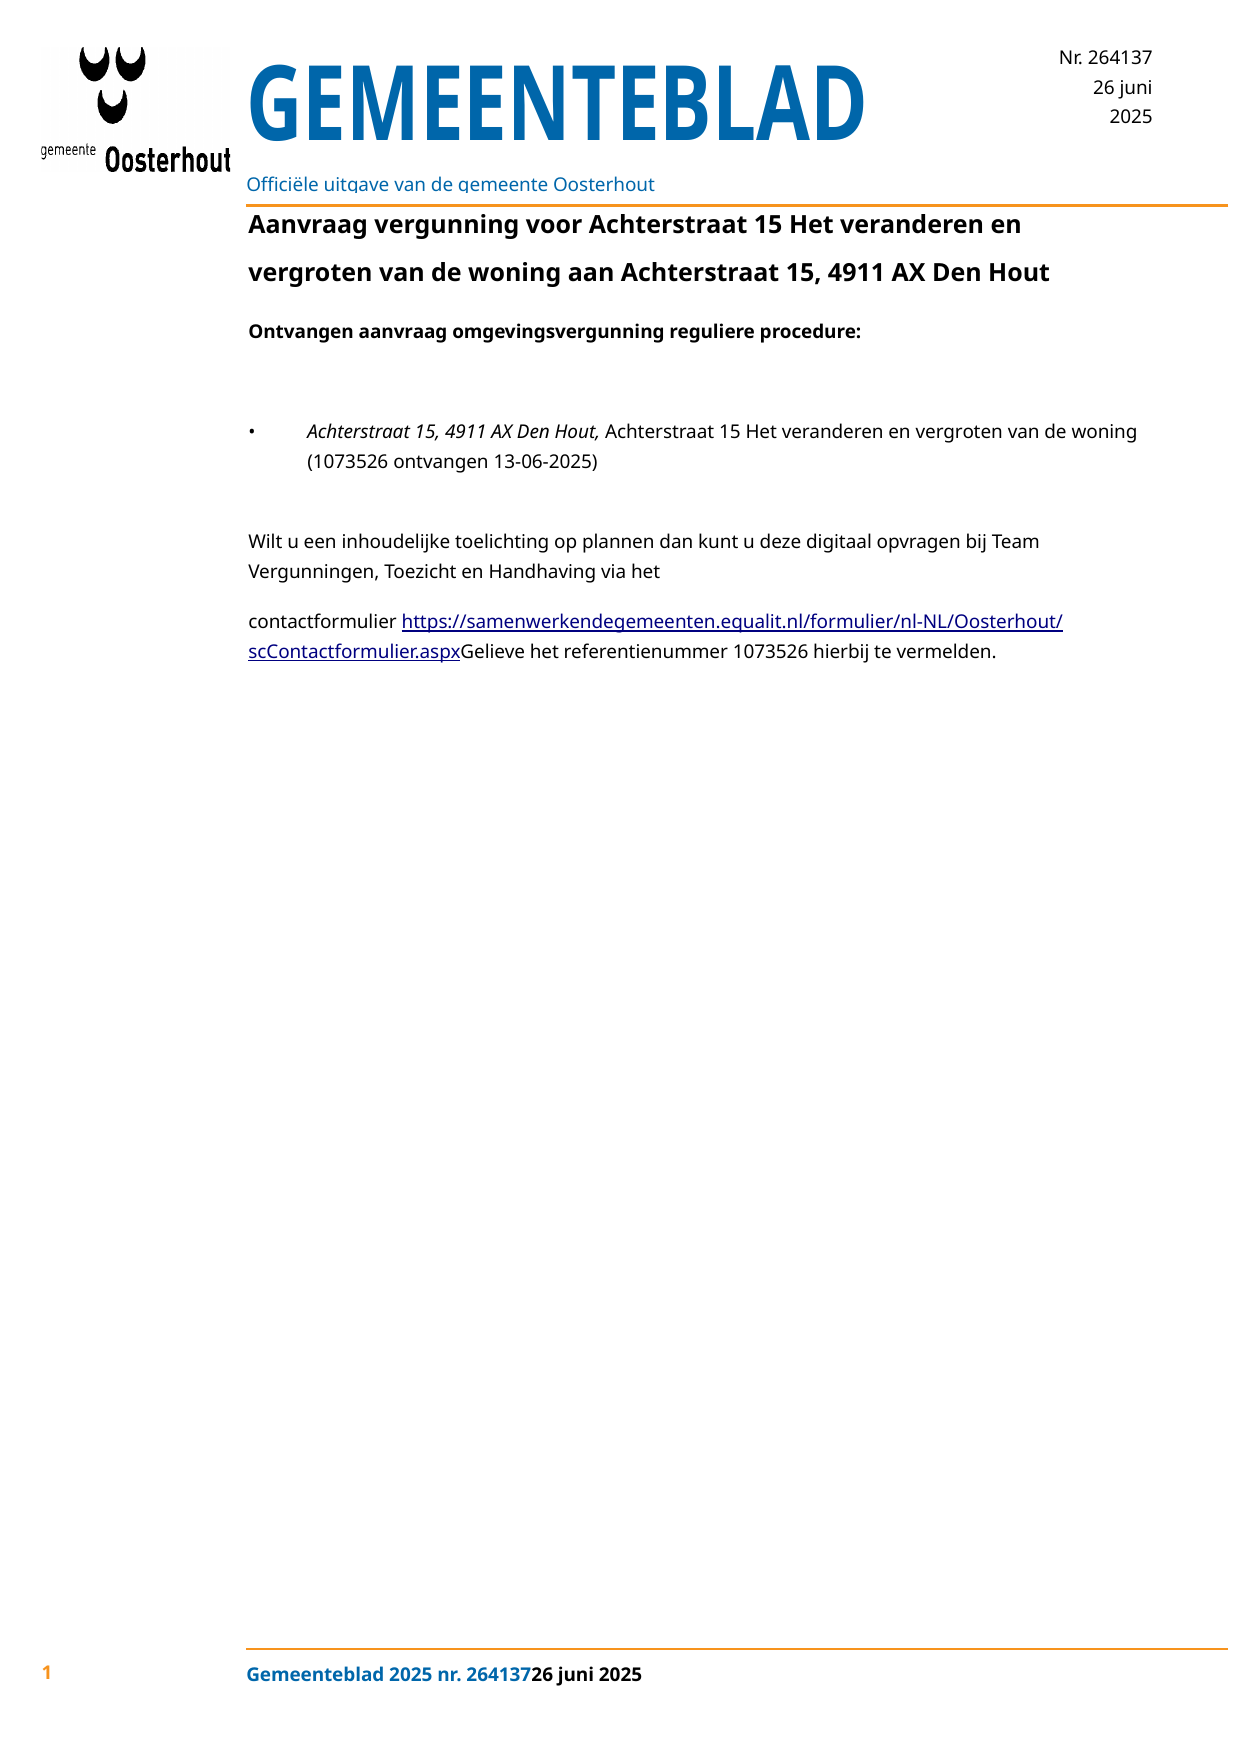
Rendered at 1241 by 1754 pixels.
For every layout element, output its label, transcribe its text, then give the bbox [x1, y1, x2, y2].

picture [41, 47, 231, 172]
text Ontvangen aanvraag omgevingsvergunning reguliere procedure: [248, 318, 1152, 344]
text Aanvraag vergunning voor Achterstraat 15 Het veranderen en vergroten van de woning aan Achterstraat 15, 4911 AX Den Hout [248, 207, 1152, 288]
list Achterstraat 15, 4911 AX Den Hout, Achterstraat 15 Het veranderen en vergroten van de woning (1073526 ontvangen 13-06-2025) [248, 419, 1152, 474]
text contactformulier https://samenwerkendegemeenten.equalit.nl/formulier/nl-NL/Oosterhout/scContactformulier.aspxGelieve het referentienummer 1073526 hierbij te vermelden. [248, 608, 1152, 664]
text Wilt u een inhoudelijke toelichting op plannen dan kunt u deze digitaal opvragen bij Team Vergunningen, Toezicht en Handhaving via het [248, 528, 1152, 584]
